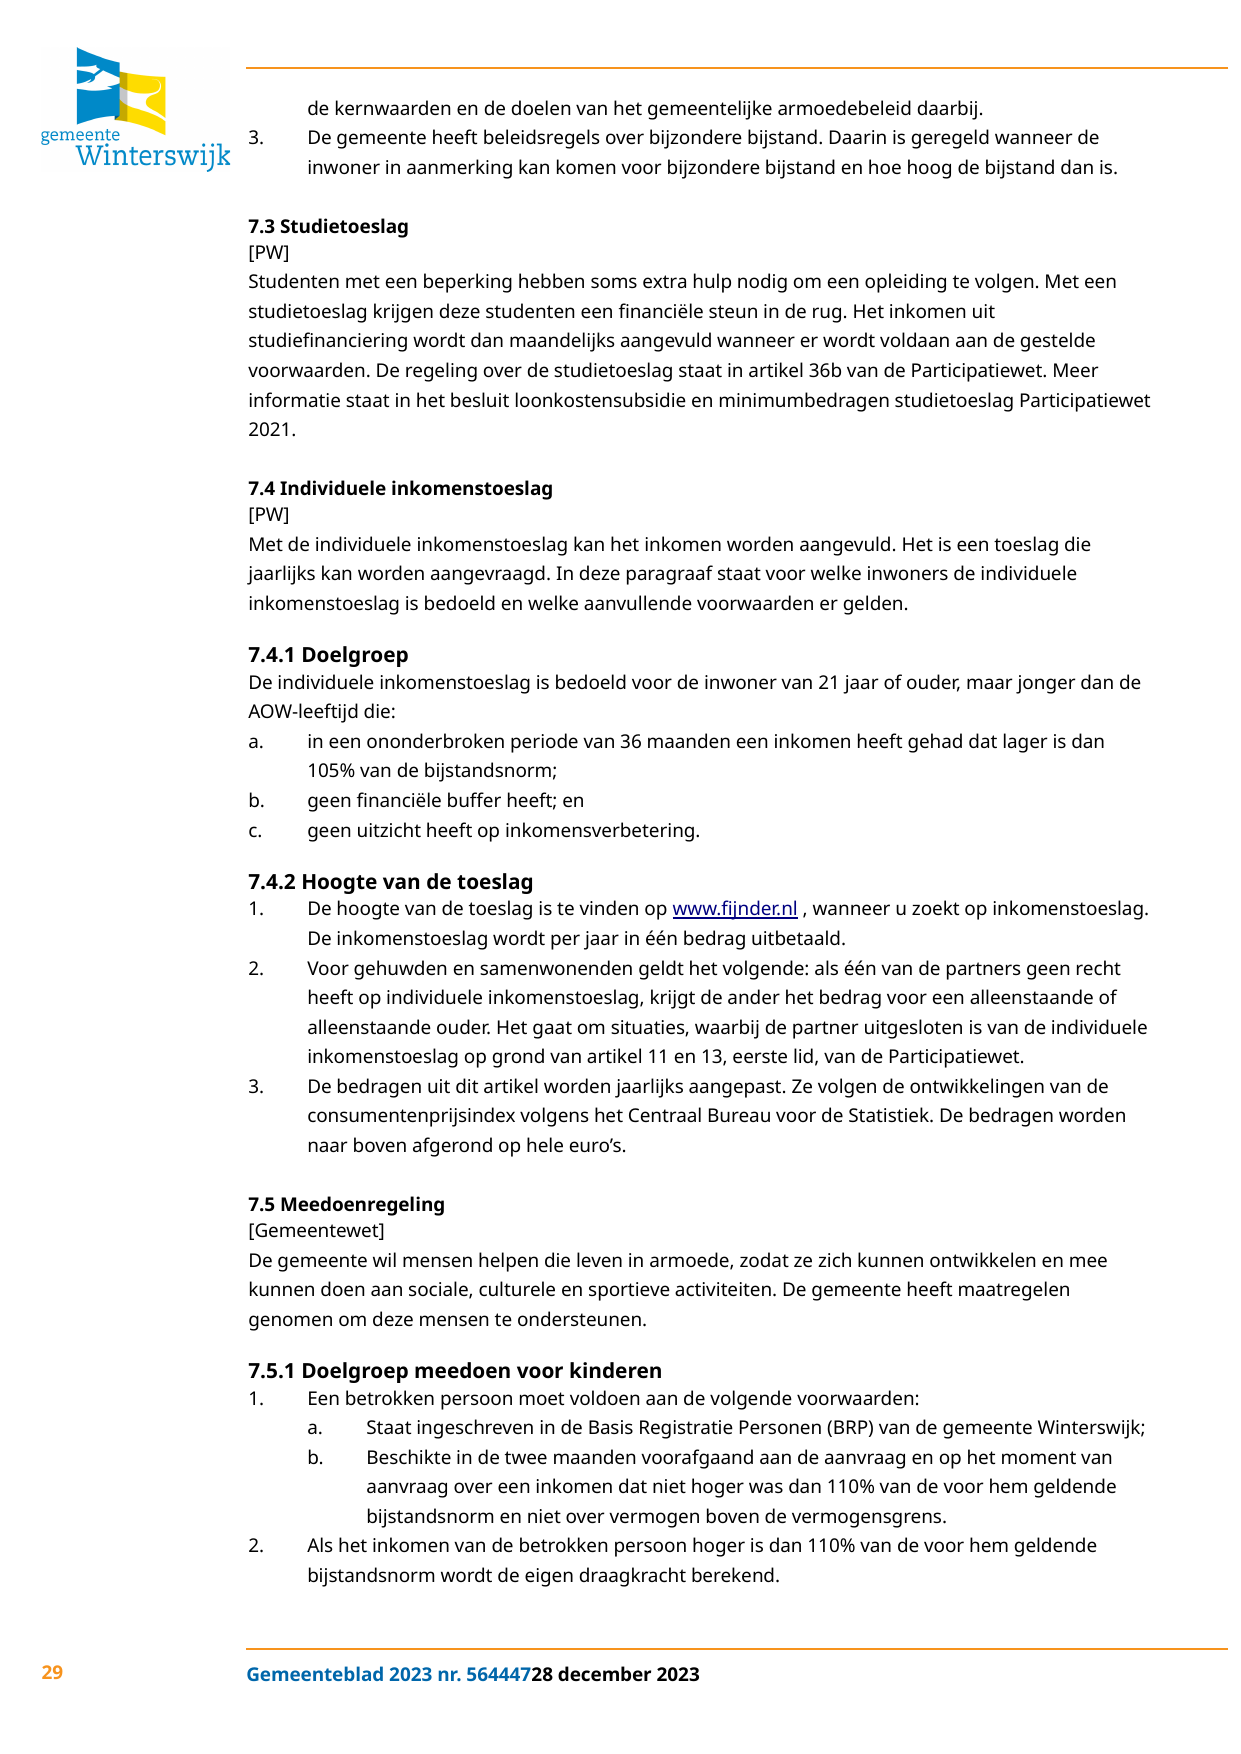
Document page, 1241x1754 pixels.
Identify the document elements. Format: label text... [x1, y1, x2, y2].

list in een ononderbroken periode van 36 maanden een inkomen heeft gehad dat lager is dan 105% van de bijstandsnorm; [248, 728, 1152, 783]
list Als het inkomen van de betrokken persoon hoger is dan 110% van de voor hem geldende bijstandsnorm wordt de eigen draagkracht berekend. [248, 1533, 1152, 1588]
text 7.5.1 Doelgroep meedoen voor kinderen [248, 1356, 1152, 1385]
picture [41, 47, 231, 172]
list de kernwaarden en de doelen van het gemeentelijke armoedebeleid daarbij. [248, 95, 1152, 121]
text 7.3 Studietoeslag [248, 213, 1152, 239]
text 7.4.1 Doelgroep [248, 640, 1152, 669]
list De gemeente heeft beleidsregels over bijzondere bijstand. Daarin is geregeld wanneer de inwoner in aanmerking kan komen voor bijzondere bijstand en hoe hoog de bijstand dan is. [248, 124, 1152, 180]
picture [225, 153, 231, 162]
list Voor gehuwden en samenwonenden geldt het volgende: als één van de partners geen recht heeft op individuele inkomenstoeslag, krijgt de ander het bedrag voor een alleenstaande of alleenstaande ouder. Het gaat om situaties, waarbij de partner uitgesloten is van de individuele inkomenstoeslag op grond van artikel 11 en 13, eerste lid, van de Participatiewet. [248, 955, 1152, 1069]
text De individuele inkomenstoeslag is bedoeld voor de inwoner van 21 jaar of ouder, maar jonger dan de AOW-leeftijd die: [248, 669, 1152, 724]
text 7.5 Meedoenregeling [248, 1191, 1152, 1217]
list geen financiële buffer heeft; en [248, 787, 1152, 813]
text Met de individuele inkomenstoeslag kan het inkomen worden aangevuld. Het is een toeslag die jaarlijks kan worden aangevraagd. In deze paragraaf staat voor welke inwoners de individuele inkomenstoeslag is bedoeld en welke aanvullende voorwaarden er gelden. [248, 531, 1152, 616]
text 7.4 Individuele inkomenstoeslag [248, 476, 1152, 501]
list De hoogte van de toeslag is te vinden op www.fijnder.nl , wanneer u zoekt op inkomenstoeslag. [248, 896, 1152, 921]
text [Gemeentewet] [248, 1217, 1152, 1243]
list De inkomenstoeslag wordt per jaar in één bedrag uitbetaald. [248, 925, 1152, 951]
list Beschikte in de twee maanden voorafgaand aan de aanvraag en op het moment van aanvraag over een inkomen dat niet hoger was dan 110% van de voor hem geldende bijstandsnorm en niet over vermogen boven de vermogensgrens. [307, 1444, 1152, 1529]
text [PW] [248, 501, 1152, 527]
list geen uitzicht heeft op inkomensverbetering. [248, 817, 1152, 842]
list De bedragen uit dit artikel worden jaarlijks aangepast. Ze volgen de ontwikkelingen van de consumentenprijsindex volgens het Centraal Bureau voor de Statistiek. De bedragen worden naar boven afgerond op hele euro’s. [248, 1073, 1152, 1158]
list Een betrokken persoon moet voldoen aan de volgende voorwaarden: [248, 1385, 1152, 1411]
list Staat ingeschreven in de Basis Registratie Personen (BRP) van de gemeente Winterswijk; [307, 1414, 1152, 1440]
text 7.4.2 Hoogte van de toeslag [248, 867, 1152, 896]
text De gemeente wil mensen helpen die leven in armoede, zodat ze zich kunnen ontwikkelen en mee kunnen doen aan sociale, culturele en sportieve activiteiten. De gemeente heeft maatregelen genomen om deze mensen te ondersteunen. [248, 1247, 1152, 1332]
text [PW] [248, 239, 1152, 264]
text Studenten met een beperking hebben soms extra hulp nodig om een opleiding te volgen. Met een studietoeslag krijgen deze studenten een financiële steun in de rug. Het inkomen uit studiefinanciering wordt dan maandelijks aangevuld wanneer er wordt voldaan aan de gestelde voorwaarden. De regeling over de studietoeslag staat in artikel 36b van de Participatiewet. Meer informatie staat in het besluit loonkostensubsidie en minimumbedragen studietoeslag Participatiewet 2021. [248, 268, 1152, 442]
